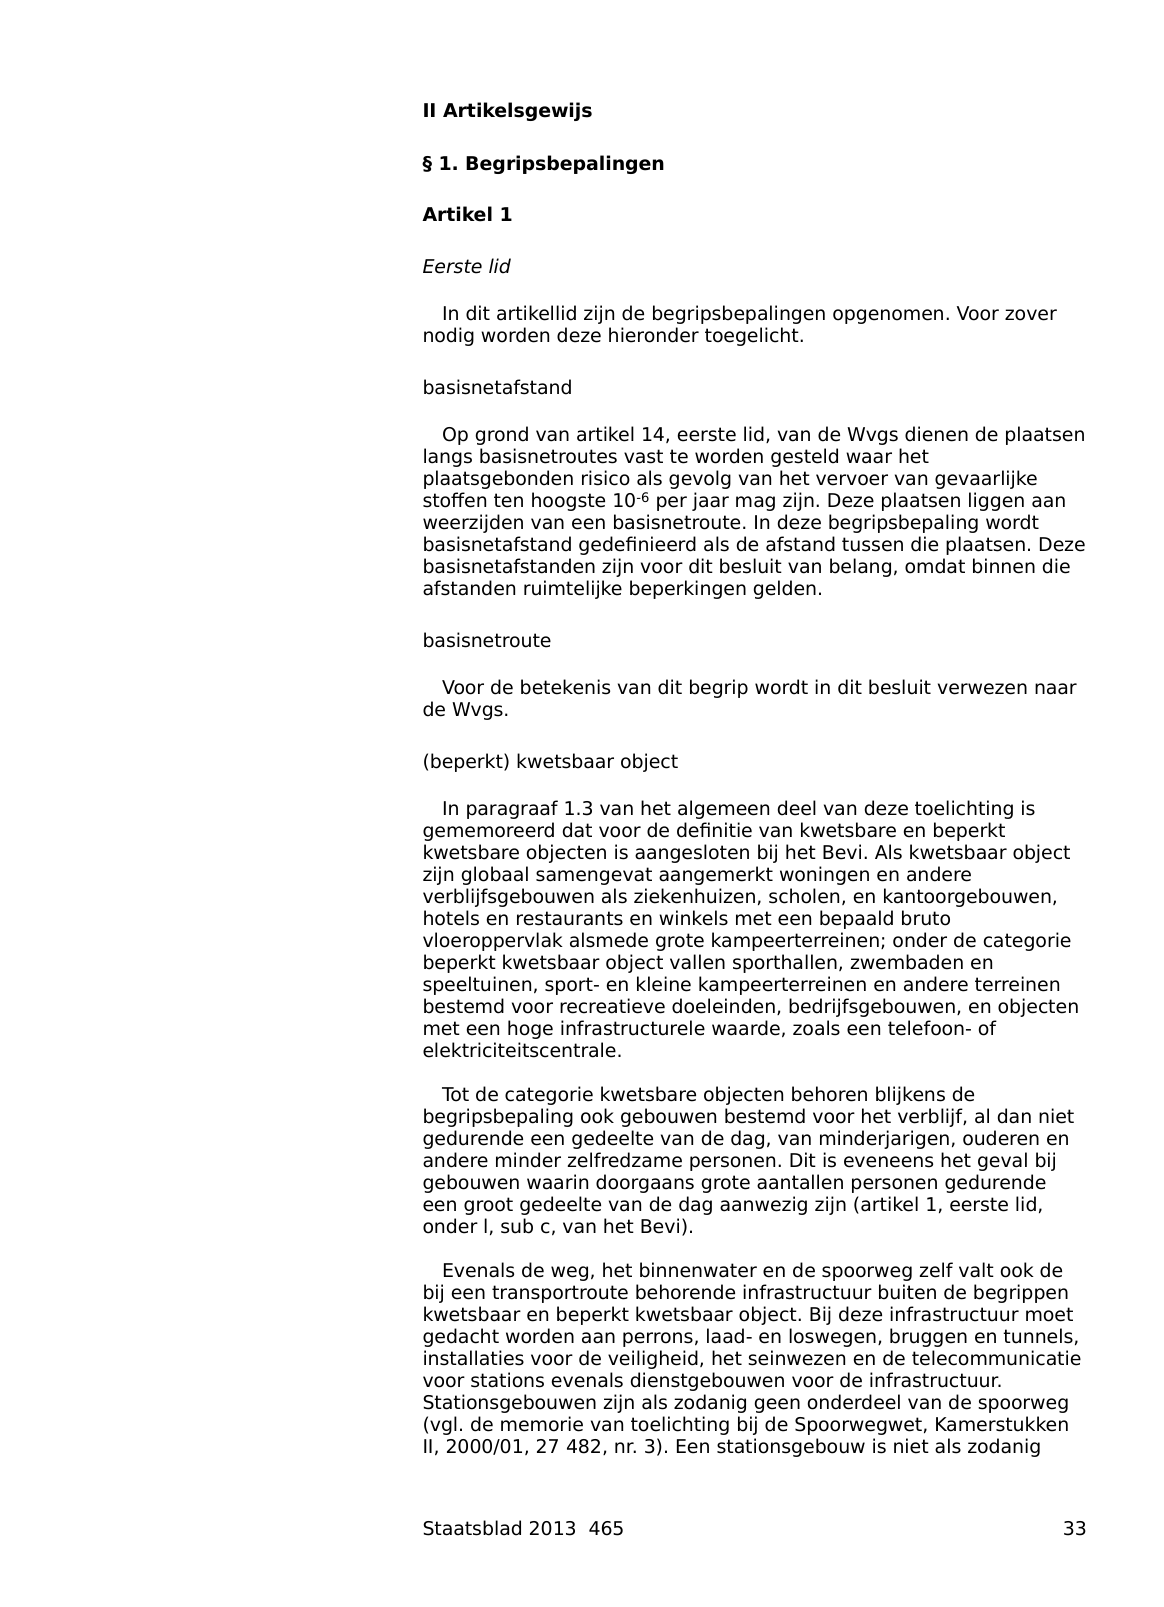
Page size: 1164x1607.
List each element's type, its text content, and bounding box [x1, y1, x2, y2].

subtitle basisnetroute [422, 630, 1087, 652]
subtitle Artikel 1 [422, 204, 1087, 226]
subtitle Eerste lid [422, 256, 1087, 278]
subtitle basisnetafstand [422, 377, 1087, 399]
text Tot de categorie kwetsbare objecten behoren blijkens de begripsbepaling ook gebouwen bestemd voor het verblijf, al dan niet gedurende een gedeelte van de dag, van minderjarigen, ouderen en andere minder zelfredzame personen. Dit is eveneens het geval bij gebouwen waarin doorgaans grote aantallen personen gedurende een groot gedeelte van de dag aanwezig zijn (artikel 1, eerste lid, onder l, sub c, van het Bevi). [422, 1084, 1087, 1238]
text In dit artikellid zijn de begripsbepalingen opgenomen. Voor zover nodig worden deze hieronder toegelicht. [422, 303, 1087, 347]
subtitle (beperkt) kwetsbaar object [422, 751, 1087, 773]
text Op grond van artikel 14, eerste lid, van de Wvgs dienen de plaatsen langs basisnetroutes vast te worden gesteld waar het plaatsgebonden risico als gevolg van het vervoer van gevaarlijke stoffen ten hoogste 10-6 per jaar mag zijn. Deze plaatsen liggen aan weerzijden van een basisnetroute. In deze begripsbepaling wordt basisnetafstand gedefinieerd als de afstand tussen die plaatsen. Deze basisnetafstanden zijn voor dit besluit van belang, omdat binnen die afstanden ruimtelijke beperkingen gelden. [422, 424, 1087, 600]
text Evenals de weg, het binnenwater en de spoorweg zelf valt ook de bij een transportroute behorende infrastructuur buiten de begrippen kwetsbaar en beperkt kwetsbaar object. Bij deze infrastructuur moet gedacht worden aan perrons, laad- en loswegen, bruggen en tunnels, installaties voor de veiligheid, het seinwezen en de telecommunicatie voor stations evenals dienstgebouwen voor de infrastructuur. Stationsgebouwen zijn als zodanig geen onderdeel van de spoorweg (vgl. de memorie van toelichting bij de Spoorwegwet, Kamerstukken II, 2000/01, 27 482, nr. 3). Een stationsgebouw is niet als zodanig [422, 1260, 1087, 1458]
text In paragraaf 1.3 van het algemeen deel van deze toelichting is gememoreerd dat voor de definitie van kwetsbare en beperkt kwetsbare objecten is aangesloten bij het Bevi. Als kwetsbaar object zijn globaal samengevat aangemerkt woningen en andere verblijfsgebouwen als ziekenhuizen, scholen, en kantoorgebouwen, hotels en restaurants en winkels met een bepaald bruto vloeroppervlak alsmede grote kampeerterreinen; onder de categorie beperkt kwetsbaar object vallen sporthallen, zwembaden en speeltuinen, sport- en kleine kampeerterreinen en andere terreinen bestemd voor recreatieve doeleinden, bedrijfsgebouwen, en objecten met een hoge infrastructurele waarde, zoals een telefoon- of elektriciteitscentrale. [422, 798, 1087, 1062]
subtitle II Artikelsgewijs [422, 100, 1087, 122]
text Voor de betekenis van dit begrip wordt in dit besluit verwezen naar de Wvgs. [422, 677, 1087, 721]
subtitle § 1. Begripsbepalingen [422, 152, 1087, 174]
